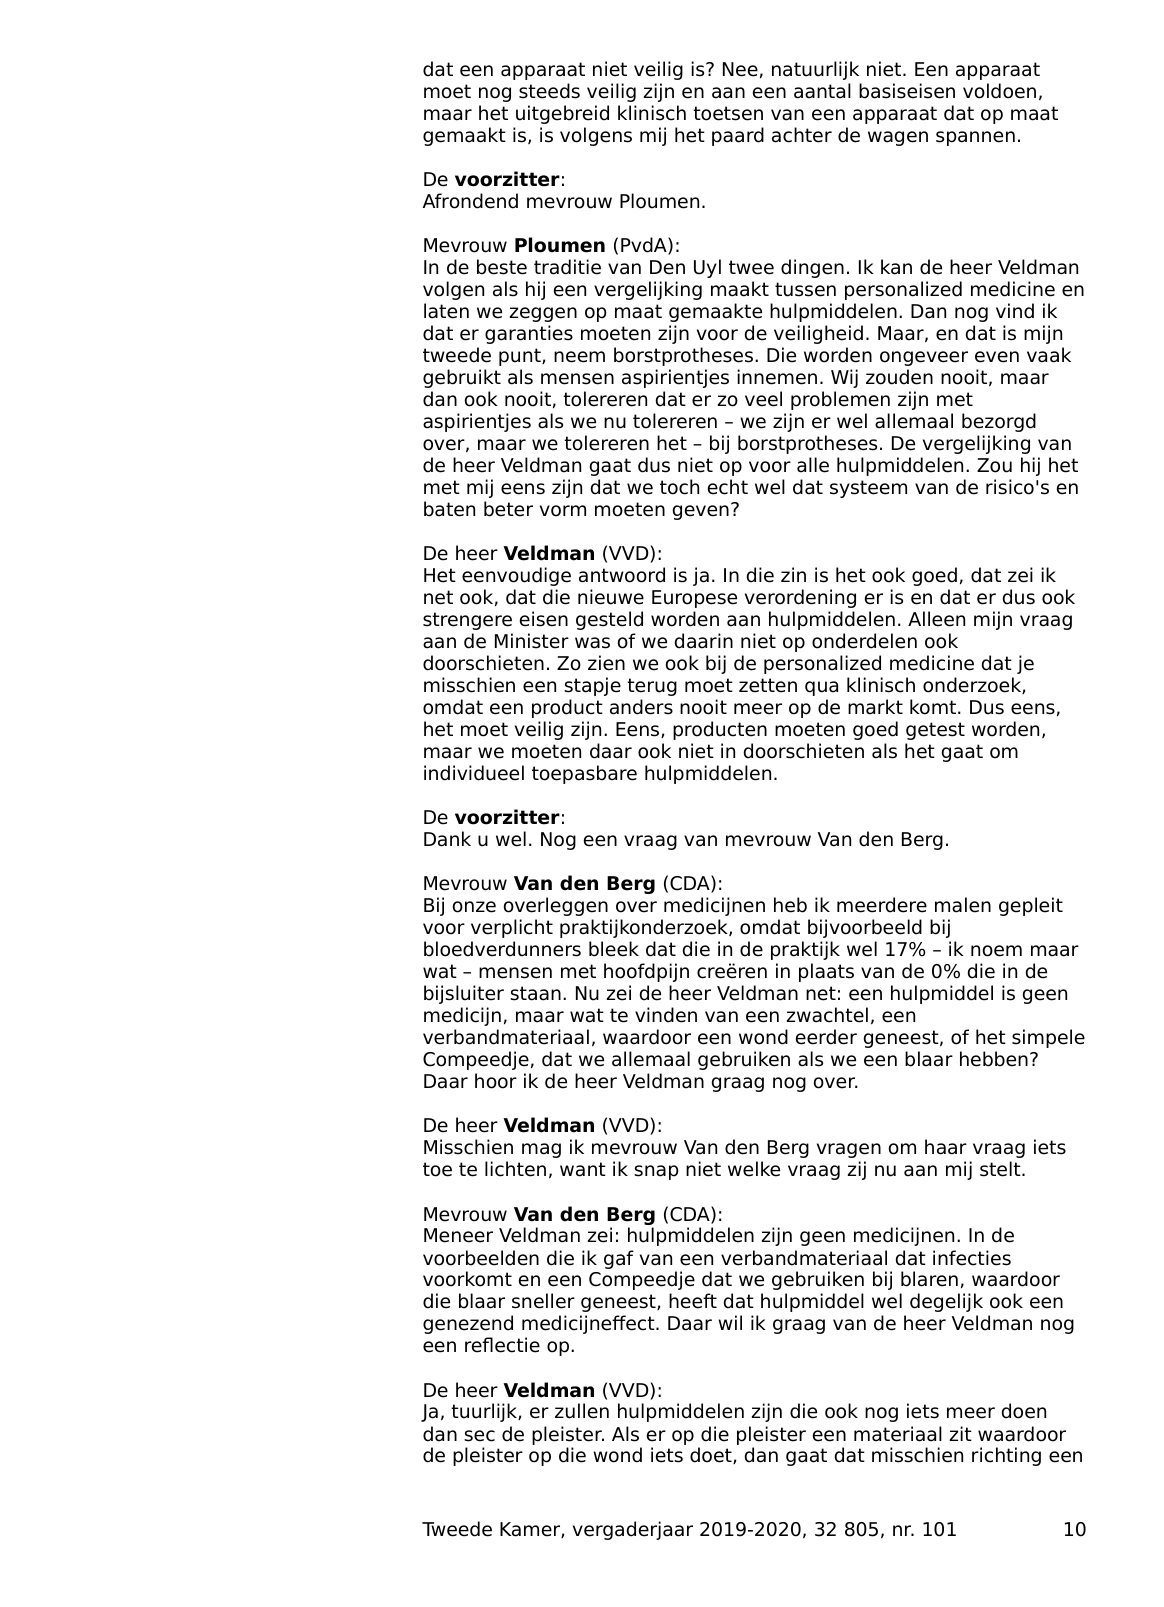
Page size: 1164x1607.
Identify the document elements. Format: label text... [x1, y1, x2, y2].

text Mevrouw Van den Berg (CDA): [422, 1203, 1087, 1225]
text In de beste traditie van Den Uyl twee dingen. Ik kan de heer Veldman volgen als hij een vergelijking maakt tussen personalized medicine en laten we zeggen op maat gemaakte hulpmiddelen. Dan nog vind ik dat er garanties moeten zijn voor de veiligheid. Maar, en dat is mijn tweede punt, neem borstprotheses. Die worden ongeveer even vaak gebruikt als mensen aspirientjes innemen. Wij zouden nooit, maar dan ook nooit, tolereren dat er zo veel problemen zijn met aspirientjes als we nu tolereren – we zijn er wel allemaal bezorgd over, maar we tolereren het – bij borstprotheses. De vergelijking van de heer Veldman gaat dus niet op voor alle hulpmiddelen. Zou hij het met mij eens zijn dat we toch echt wel dat systeem van de risico's en baten beter vorm moeten geven? [422, 257, 1087, 521]
text Ja, tuurlijk, er zullen hulpmiddelen zijn die ook nog iets meer doen dan sec de pleister. Als er op die pleister een materiaal zit waardoor de pleister op die wond iets doet, dan gaat dat misschien richting een [422, 1401, 1087, 1467]
text De heer Veldman (VVD): [422, 1115, 1087, 1137]
text Mevrouw Ploumen (PvdA): [422, 235, 1087, 257]
text Afrondend mevrouw Ploumen. [422, 191, 1087, 213]
text Bij onze overleggen over medicijnen heb ik meerdere malen gepleit voor verplicht praktijkonderzoek, omdat bijvoorbeeld bij bloedverdunners bleek dat die in de praktijk wel 17% – ik noem maar wat – mensen met hoofdpijn creëren in plaats van de 0% die in de bijsluiter staan. Nu zei de heer Veldman net: een hulpmiddel is geen medicijn, maar wat te vinden van een zwachtel, een verbandmateriaal, waardoor een wond eerder geneest, of het simpele Compeedje, dat we allemaal gebruiken als we een blaar hebben? Daar hoor ik de heer Veldman graag nog over. [422, 895, 1087, 1093]
text Meneer Veldman zei: hulpmiddelen zijn geen medicijnen. In de voorbeelden die ik gaf van een verbandmateriaal dat infecties voorkomt en een Compeedje dat we gebruiken bij blaren, waardoor die blaar sneller geneest, heeft dat hulpmiddel wel degelijk ook een genezend medicijneffect. Daar wil ik graag van de heer Veldman nog een reflectie op. [422, 1225, 1087, 1357]
text De voorzitter: [422, 807, 1087, 829]
text Misschien mag ik mevrouw Van den Berg vragen om haar vraag iets toe te lichten, want ik snap niet welke vraag zij nu aan mij stelt. [422, 1137, 1087, 1181]
text De heer Veldman (VVD): [422, 543, 1087, 565]
text Dank u wel. Nog een vraag van mevrouw Van den Berg. [422, 829, 1087, 851]
text Mevrouw Van den Berg (CDA): [422, 873, 1087, 895]
text De heer Veldman (VVD): [422, 1379, 1087, 1401]
text Het eenvoudige antwoord is ja. In die zin is het ook goed, dat zei ik net ook, dat die nieuwe Europese verordening er is en dat er dus ook strengere eisen gesteld worden aan hulpmiddelen. Alleen mijn vraag aan de Minister was of we daarin niet op onderdelen ook doorschieten. Zo zien we ook bij de personalized medicine dat je misschien een stapje terug moet zetten qua klinisch onderzoek, omdat een product anders nooit meer op de markt komt. Dus eens, het moet veilig zijn. Eens, producten moeten goed getest worden, maar we moeten daar ook niet in doorschieten als het gaat om individueel toepasbare hulpmiddelen. [422, 565, 1087, 785]
text dat een apparaat niet veilig is? Nee, natuurlijk niet. Een apparaat moet nog steeds veilig zijn en aan een aantal basiseisen voldoen, maar het uitgebreid klinisch toetsen van een apparaat dat op maat gemaakt is, is volgens mij het paard achter de wagen spannen. [422, 59, 1087, 147]
text De voorzitter: [422, 169, 1087, 191]
